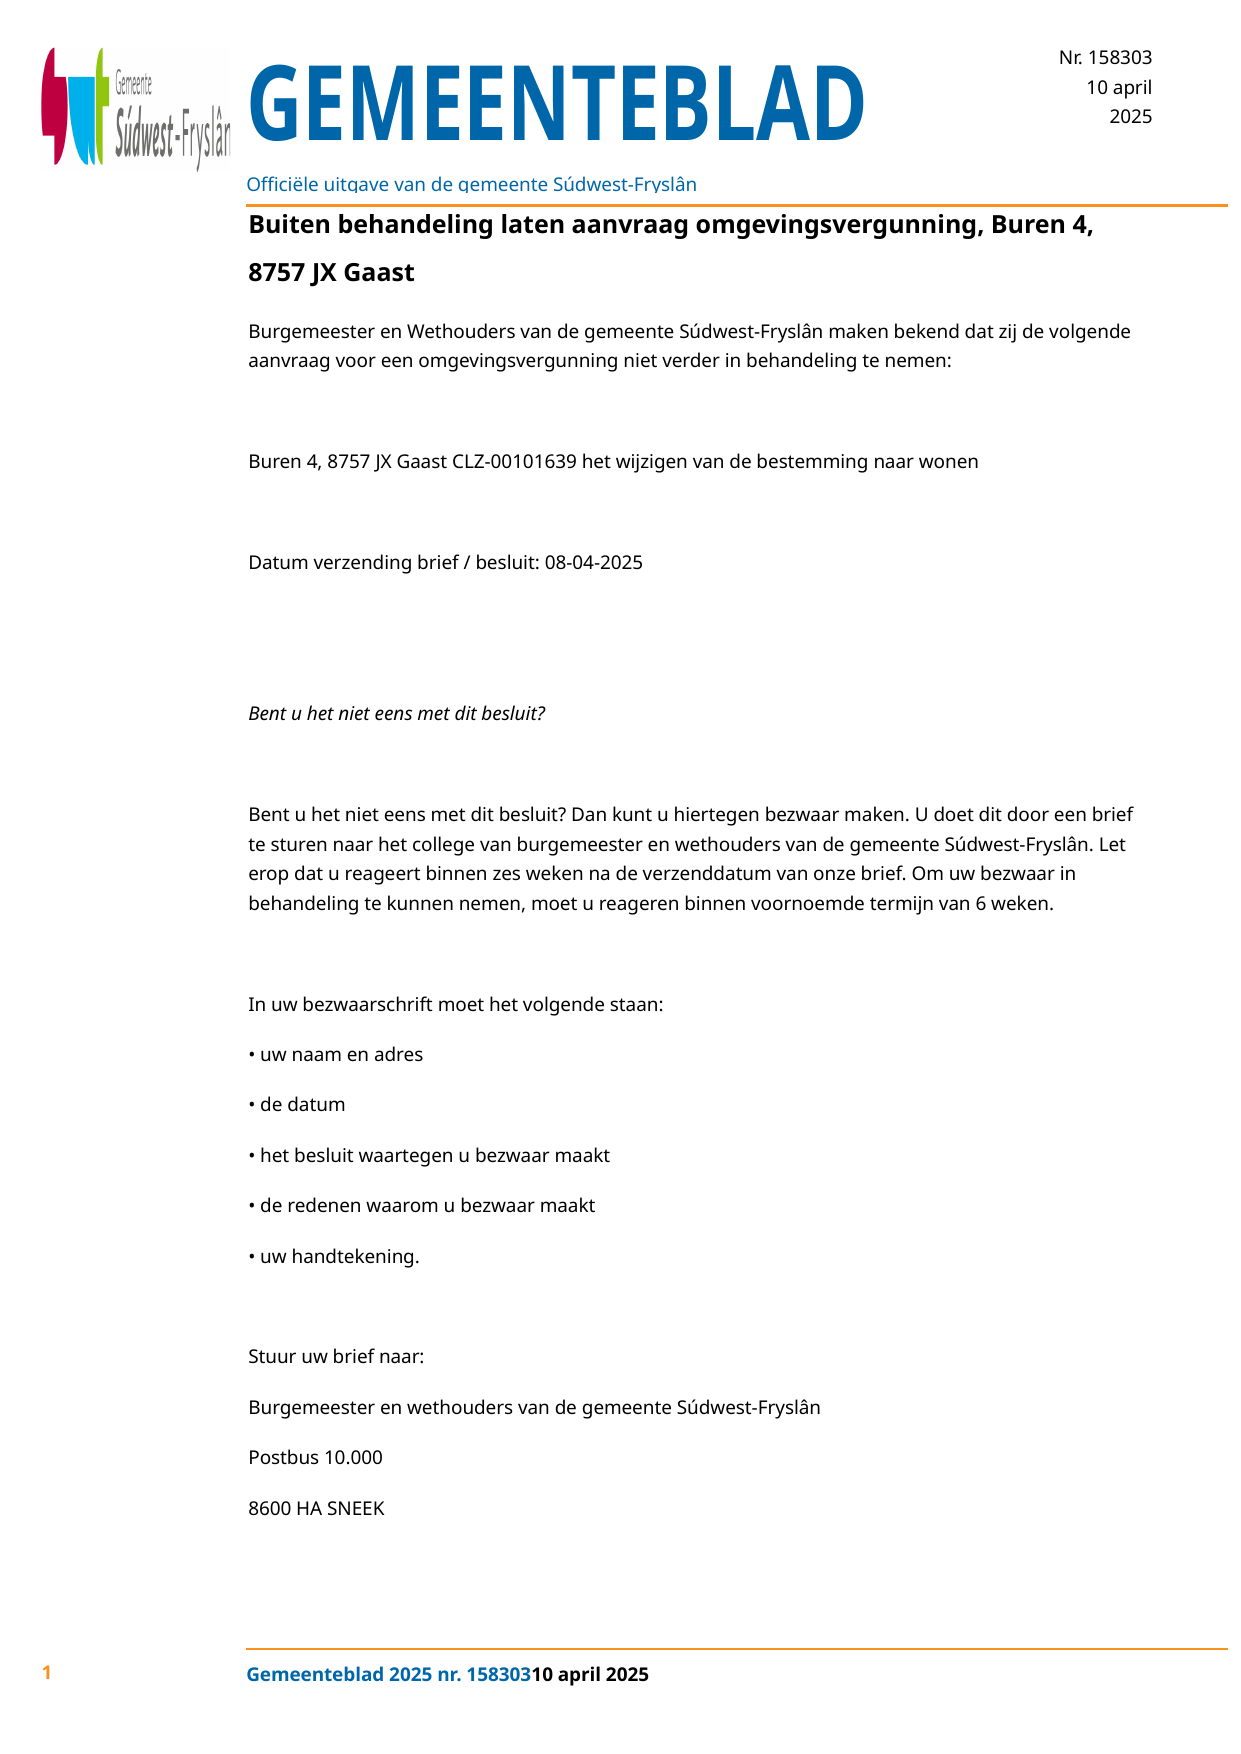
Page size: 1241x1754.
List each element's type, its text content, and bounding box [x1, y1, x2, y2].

text Bent u het niet eens met dit besluit? Dan kunt u hiertegen bezwaar maken. U doet dit door een brief te sturen naar het college van burgemeester en wethouders van de gemeente Súdwest-Fryslân. Let erop dat u reageert binnen zes weken na de verzenddatum van onze brief. Om uw bezwaar in behandeling te kunnen nemen, moet u reageren binnen voornoemde termijn van 6 weken. [248, 801, 1152, 916]
picture [41, 47, 231, 172]
text Burgemeester en Wethouders van de gemeente Súdwest-Fryslân maken bekend dat zij de volgende aanvraag voor een omgevingsvergunning niet verder in behandeling te nemen: [248, 318, 1152, 373]
text Burgemeester en wethouders van de gemeente Súdwest-Fryslân [248, 1394, 1152, 1420]
text Bent u het niet eens met dit besluit? [248, 700, 1152, 726]
text Buiten behandeling laten aanvraag omgevingsvergunning, Buren 4, 8757 JX Gaast [248, 207, 1152, 288]
text • het besluit waartegen u bezwaar maakt [248, 1142, 1152, 1168]
text Stuur uw brief naar: [248, 1344, 1152, 1369]
text In uw bezwaarschrift moet het volgende staan: [248, 991, 1152, 1017]
text • uw handtekening. [248, 1243, 1152, 1269]
text Postbus 10.000 [248, 1444, 1152, 1470]
text Buren 4, 8757 JX Gaast CLZ-00101639 het wijzigen van de bestemming naar wonen [248, 448, 1152, 474]
text • de redenen waarom u bezwaar maakt [248, 1192, 1152, 1218]
text Datum verzending brief / besluit: 08-04-2025 [248, 549, 1152, 575]
text 8600 HA SNEEK [248, 1495, 1152, 1521]
text • uw naam en adres [248, 1041, 1152, 1067]
text • de datum [248, 1092, 1152, 1117]
